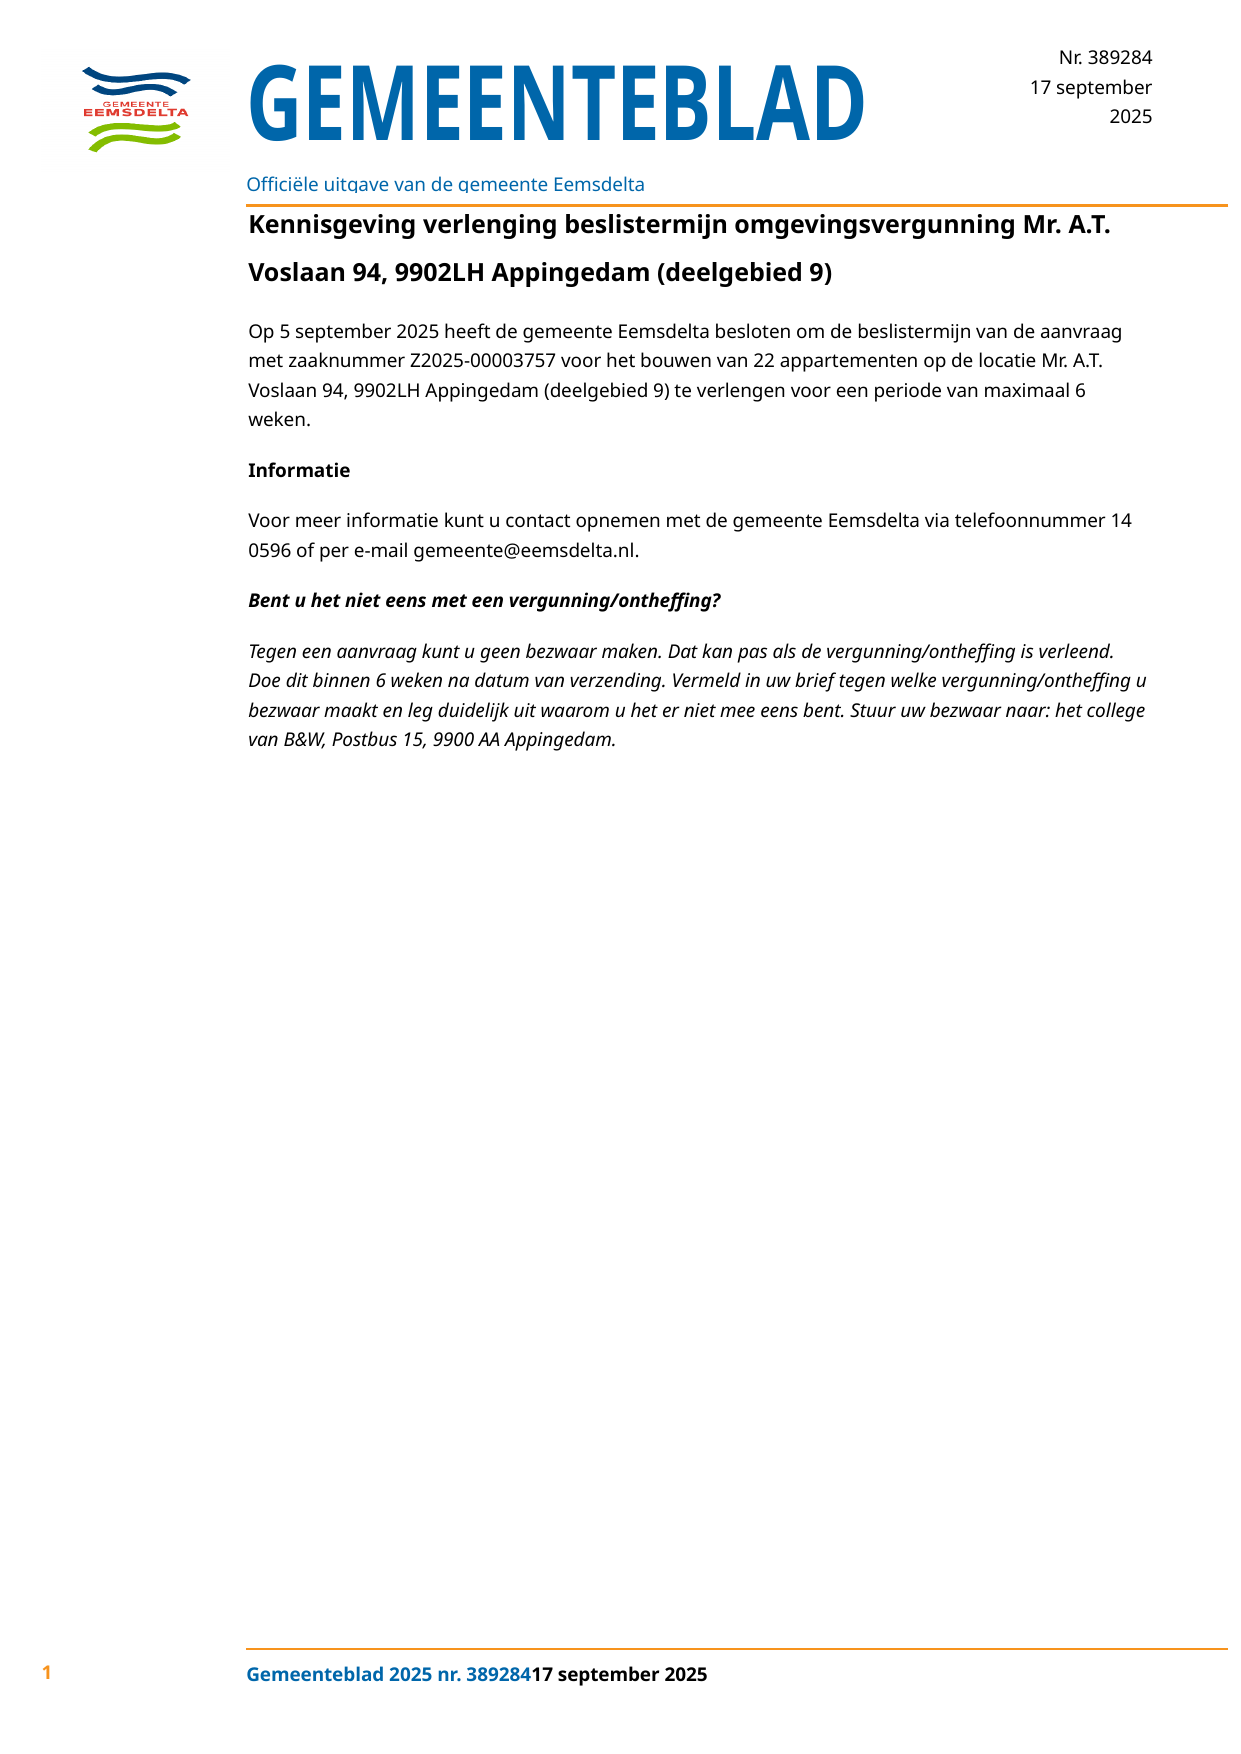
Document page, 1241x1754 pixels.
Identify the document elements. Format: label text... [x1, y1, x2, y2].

text Tegen een aanvraag kunt u geen bezwaar maken. Dat kan pas als de vergunning/ontheffing is verleend. Doe dit binnen 6 weken na datum van verzending. Vermeld in uw brief tegen welke vergunning/ontheffing u bezwaar maakt en leg duidelijk uit waarom u het er niet mee eens bent. Stuur uw bezwaar naar: het college van B&W, Postbus 15, 9900 AA Appingedam. [248, 638, 1152, 752]
text Voor meer informatie kunt u contact opnemen met de gemeente Eemsdelta via telefoonnummer 14 0596 of per e-mail gemeente@eemsdelta.nl. [248, 507, 1152, 563]
text Op 5 september 2025 heeft de gemeente Eemsdelta besloten om de beslistermijn van de aanvraag met zaaknummer Z2025-00003757 voor het bouwen van 22 appartementen op de locatie Mr. A.T. Voslaan 94, 9902LH Appingedam (deelgebied 9) te verlengen voor een periode van maximaal 6 weken. [248, 318, 1152, 432]
text Bent u het niet eens met een vergunning/ontheffing? [248, 587, 1152, 613]
text Kennisgeving verlenging beslistermijn omgevingsvergunning Mr. A.T. Voslaan 94, 9902LH Appingedam (deelgebied 9) [248, 207, 1152, 288]
text Informatie [248, 457, 1152, 483]
picture [41, 47, 231, 172]
